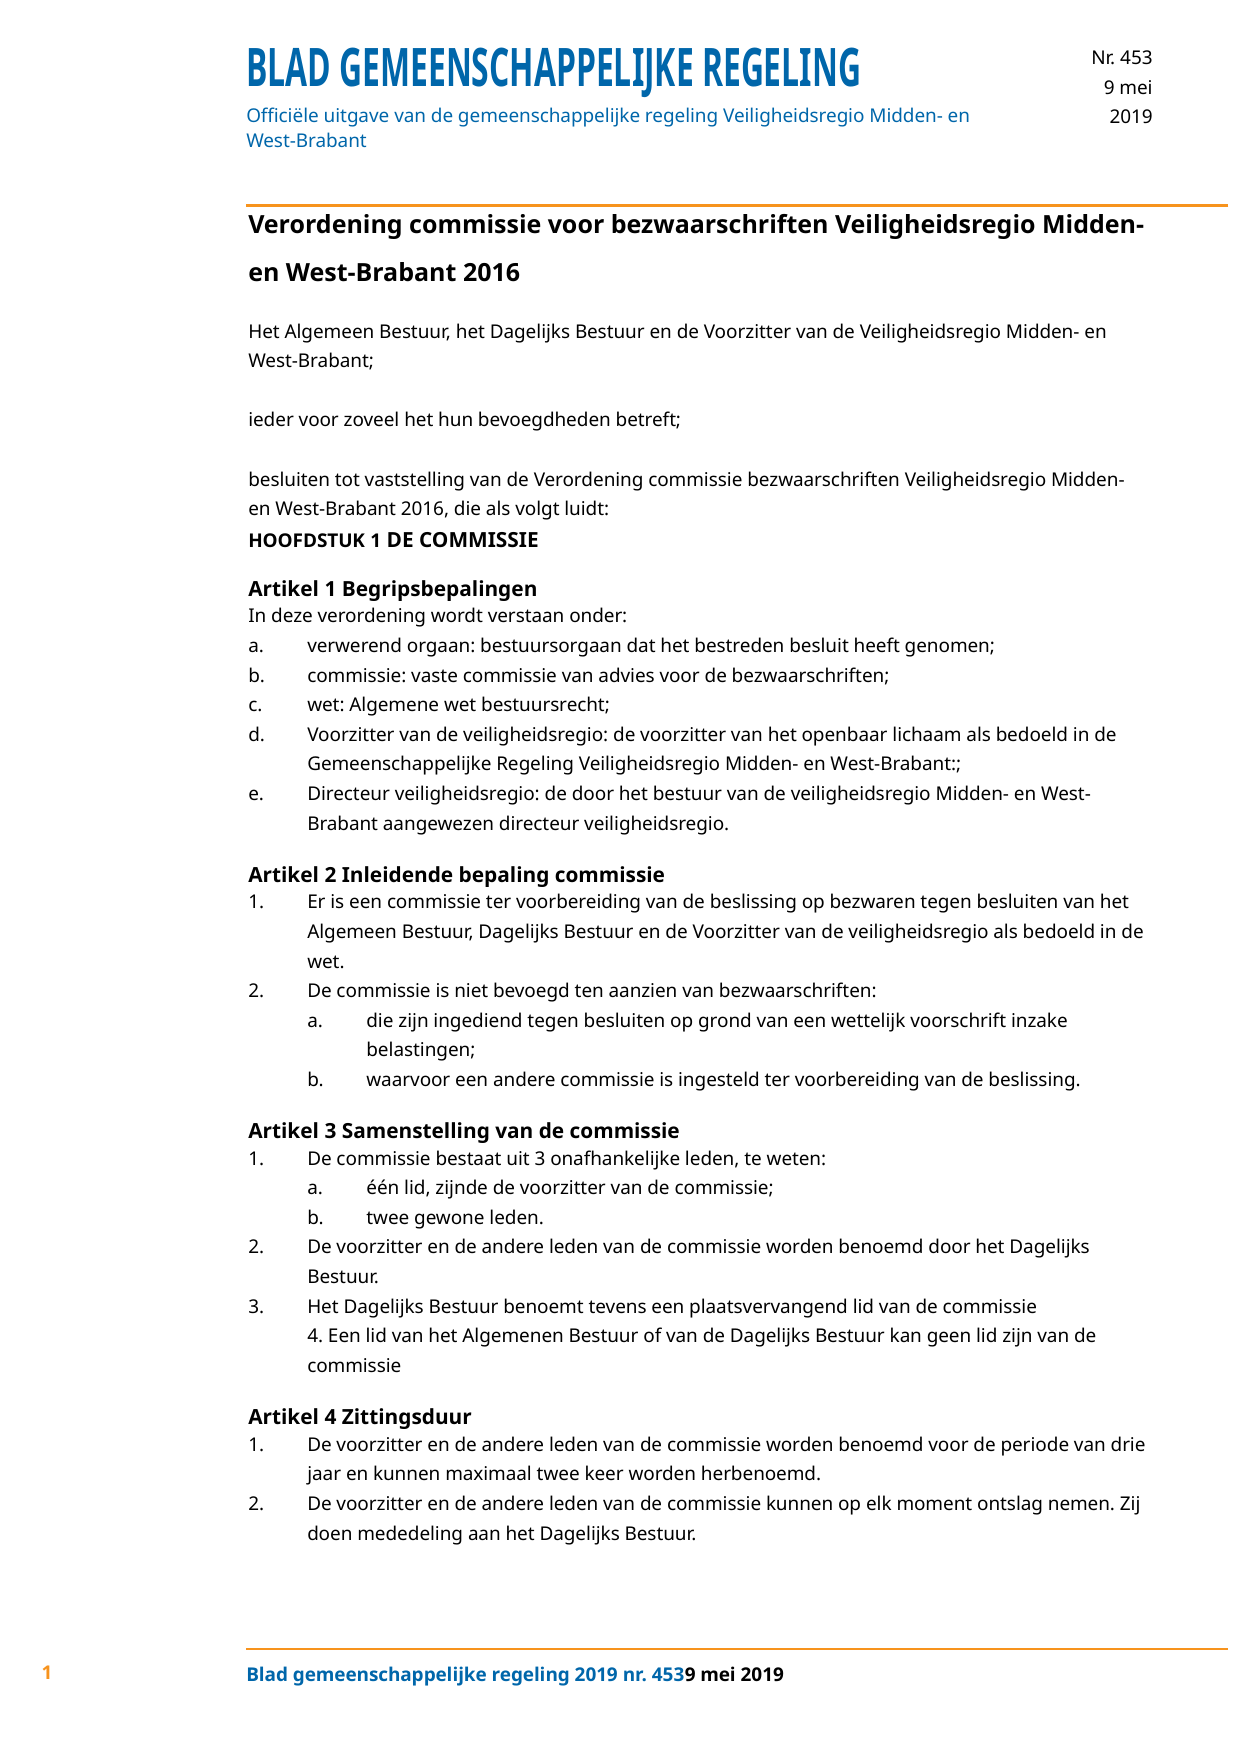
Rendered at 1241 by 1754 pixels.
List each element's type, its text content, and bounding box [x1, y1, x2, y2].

list commissie: vaste commissie van advies voor de bezwaarschriften; [248, 662, 1152, 688]
text Artikel 2 Inleidende bepaling commissie [248, 860, 1152, 889]
list De commissie is niet bevoegd ten aanzien van bezwaarschriften: [248, 977, 1152, 1003]
text ieder voor zoveel het hun bevoegdheden betreft; [248, 407, 1152, 432]
list De voorzitter en de andere leden van de commissie worden benoemd voor de periode van drie jaar en kunnen maximaal twee keer worden herbenoemd. [248, 1431, 1152, 1486]
list die zijn ingediend tegen besluiten op grond van een wettelijk voorschrift inzake belastingen; [307, 1007, 1152, 1062]
list 4. Een lid van het Algemenen Bestuur of van de Dagelijks Bestuur kan geen lid zijn van de commissie [248, 1322, 1152, 1378]
text Verordening commissie voor bezwaarschriften Veiligheidsregio Midden- en West-Brabant 2016 [248, 207, 1152, 288]
text besluiten tot vaststelling van de Verordening commissie bezwaarschriften Veiligheidsregio Midden- en West-Brabant 2016, die als volgt luidt: [248, 466, 1152, 521]
list Voorzitter van de veiligheidsregio: de voorzitter van het openbaar lichaam als bedoeld in de Gemeenschappelijke Regeling Veiligheidsregio Midden- en West-Brabant:; [248, 721, 1152, 776]
text HOOFDSTUK 1 DE COMMISSIE [248, 525, 1152, 553]
list Het Dagelijks Bestuur benoemt tevens een plaatsvervangend lid van de commissie [248, 1293, 1152, 1319]
list Directeur veiligheidsregio: de door het bestuur van de veiligheidsregio Midden- en West-Brabant aangewezen directeur veiligheidsregio. [248, 780, 1152, 836]
list verwerend orgaan: bestuursorgaan dat het bestreden besluit heeft genomen; [248, 632, 1152, 658]
text Artikel 3 Samenstelling van de commissie [248, 1117, 1152, 1145]
list De commissie bestaat uit 3 onafhankelijke leden, te weten: [248, 1145, 1152, 1171]
list De voorzitter en de andere leden van de commissie kunnen op elk moment ontslag nemen. Zij doen mededeling aan het Dagelijks Bestuur. [248, 1490, 1152, 1545]
picture [41, 47, 231, 172]
list Er is een commissie ter voorbereiding van de beslissing op bezwaren tegen besluiten van het Algemeen Bestuur, Dagelijks Bestuur en de Voorzitter van de veiligheidsregio als bedoeld in de wet. [248, 889, 1152, 973]
list twee gewone leden. [307, 1204, 1152, 1230]
list waarvoor een andere commissie is ingesteld ter voorbereiding van de beslissing. [307, 1066, 1152, 1092]
list wet: Algemene wet bestuursrecht; [248, 691, 1152, 717]
text Artikel 1 Begripsbepalingen [248, 574, 1152, 603]
text In deze verordening wordt verstaan onder: [248, 603, 1152, 628]
list De voorzitter en de andere leden van de commissie worden benoemd door het Dagelijks Bestuur. [248, 1234, 1152, 1289]
text Artikel 4 Zittingsduur [248, 1402, 1152, 1431]
text Het Algemeen Bestuur, het Dagelijks Bestuur en de Voorzitter van de Veiligheidsregio Midden- en West-Brabant; [248, 318, 1152, 373]
list één lid, zijnde de voorzitter van de commissie; [307, 1174, 1152, 1200]
